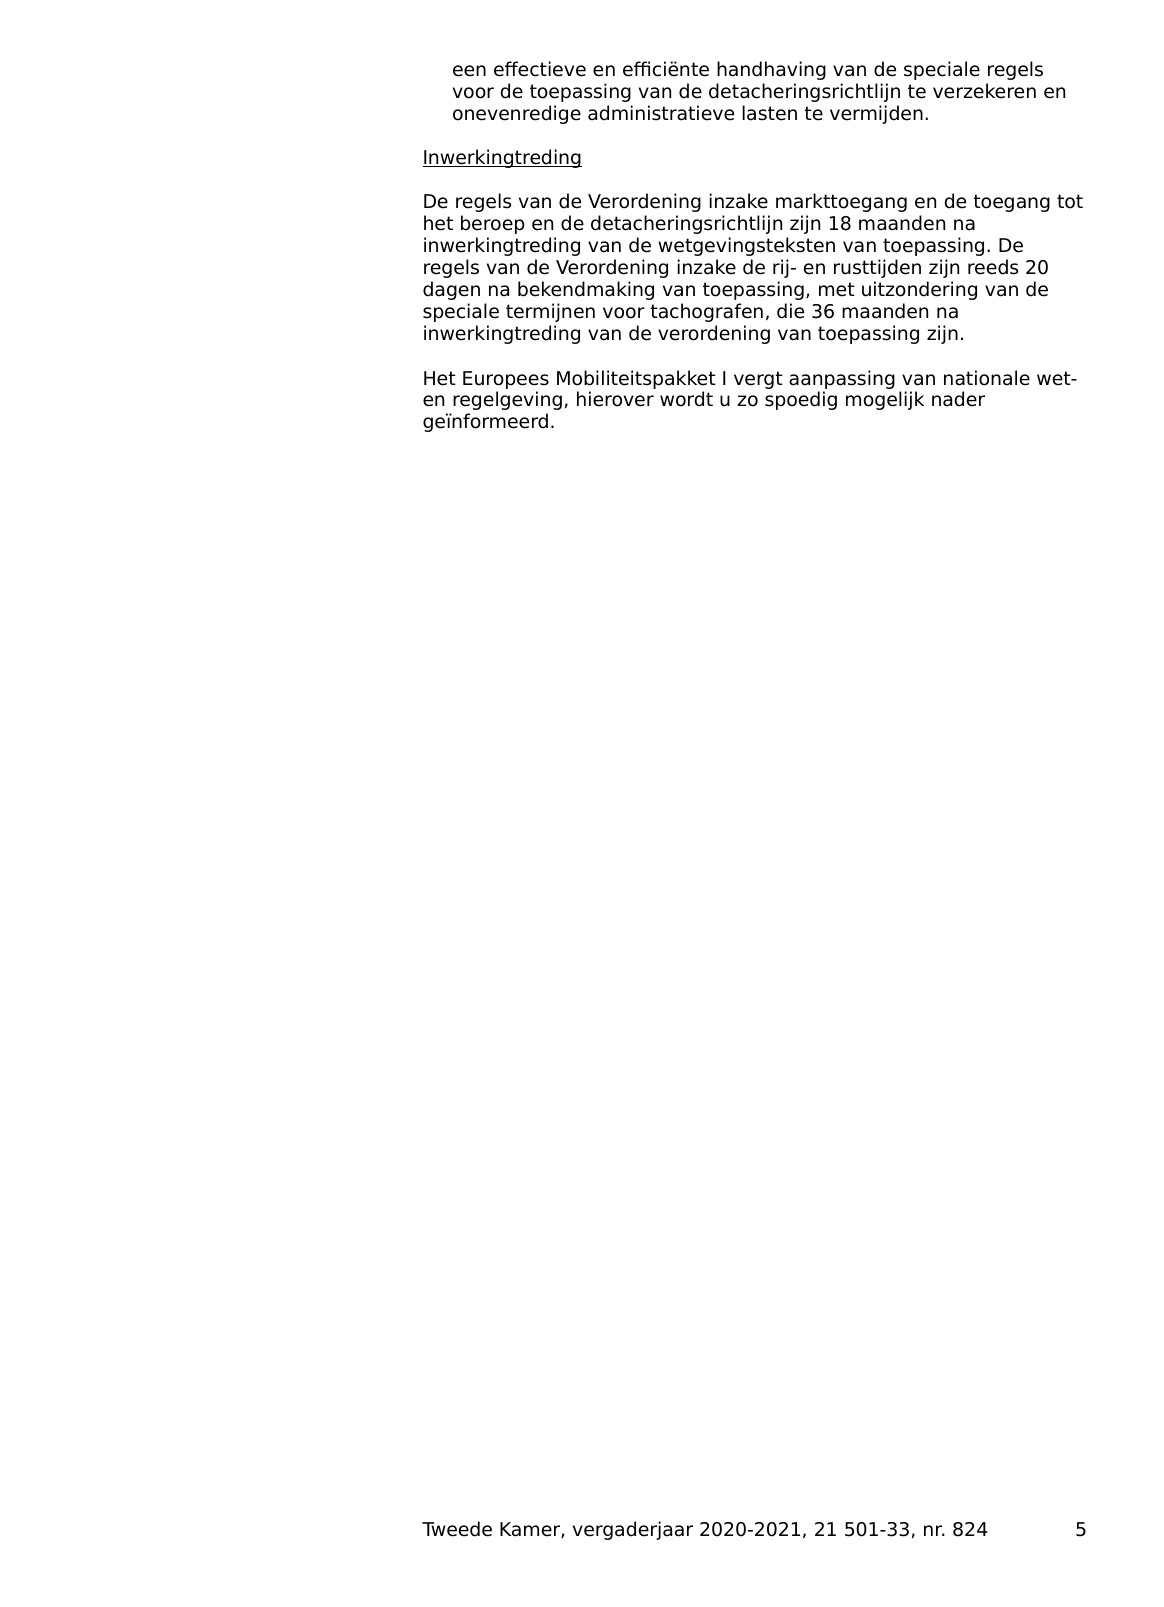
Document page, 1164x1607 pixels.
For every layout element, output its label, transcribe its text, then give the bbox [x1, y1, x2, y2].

text De regels van de Verordening inzake markttoegang en de toegang tot het beroep en de detacheringsrichtlijn zijn 18 maanden na inwerkingtreding van de wetgevingsteksten van toepassing. De regels van de Verordening inzake de rij- en rusttijden zijn reeds 20 dagen na bekendmaking van toepassing, met uitzondering van de speciale termijnen voor tachografen, die 36 maanden na inwerkingtreding van de verordening van toepassing zijn. [422, 191, 1087, 345]
subtitle Inwerkingtreding [422, 147, 1087, 169]
text een effectieve en efficiënte handhaving van de speciale regels voor de toepassing van de detacheringsrichtlijn te verzekeren en onevenredige administratieve lasten te vermijden. [422, 59, 1087, 125]
text Het Europees Mobiliteitspakket I vergt aanpassing van nationale wet- en regelgeving, hierover wordt u zo spoedig mogelijk nader geïnformeerd. [422, 367, 1087, 433]
